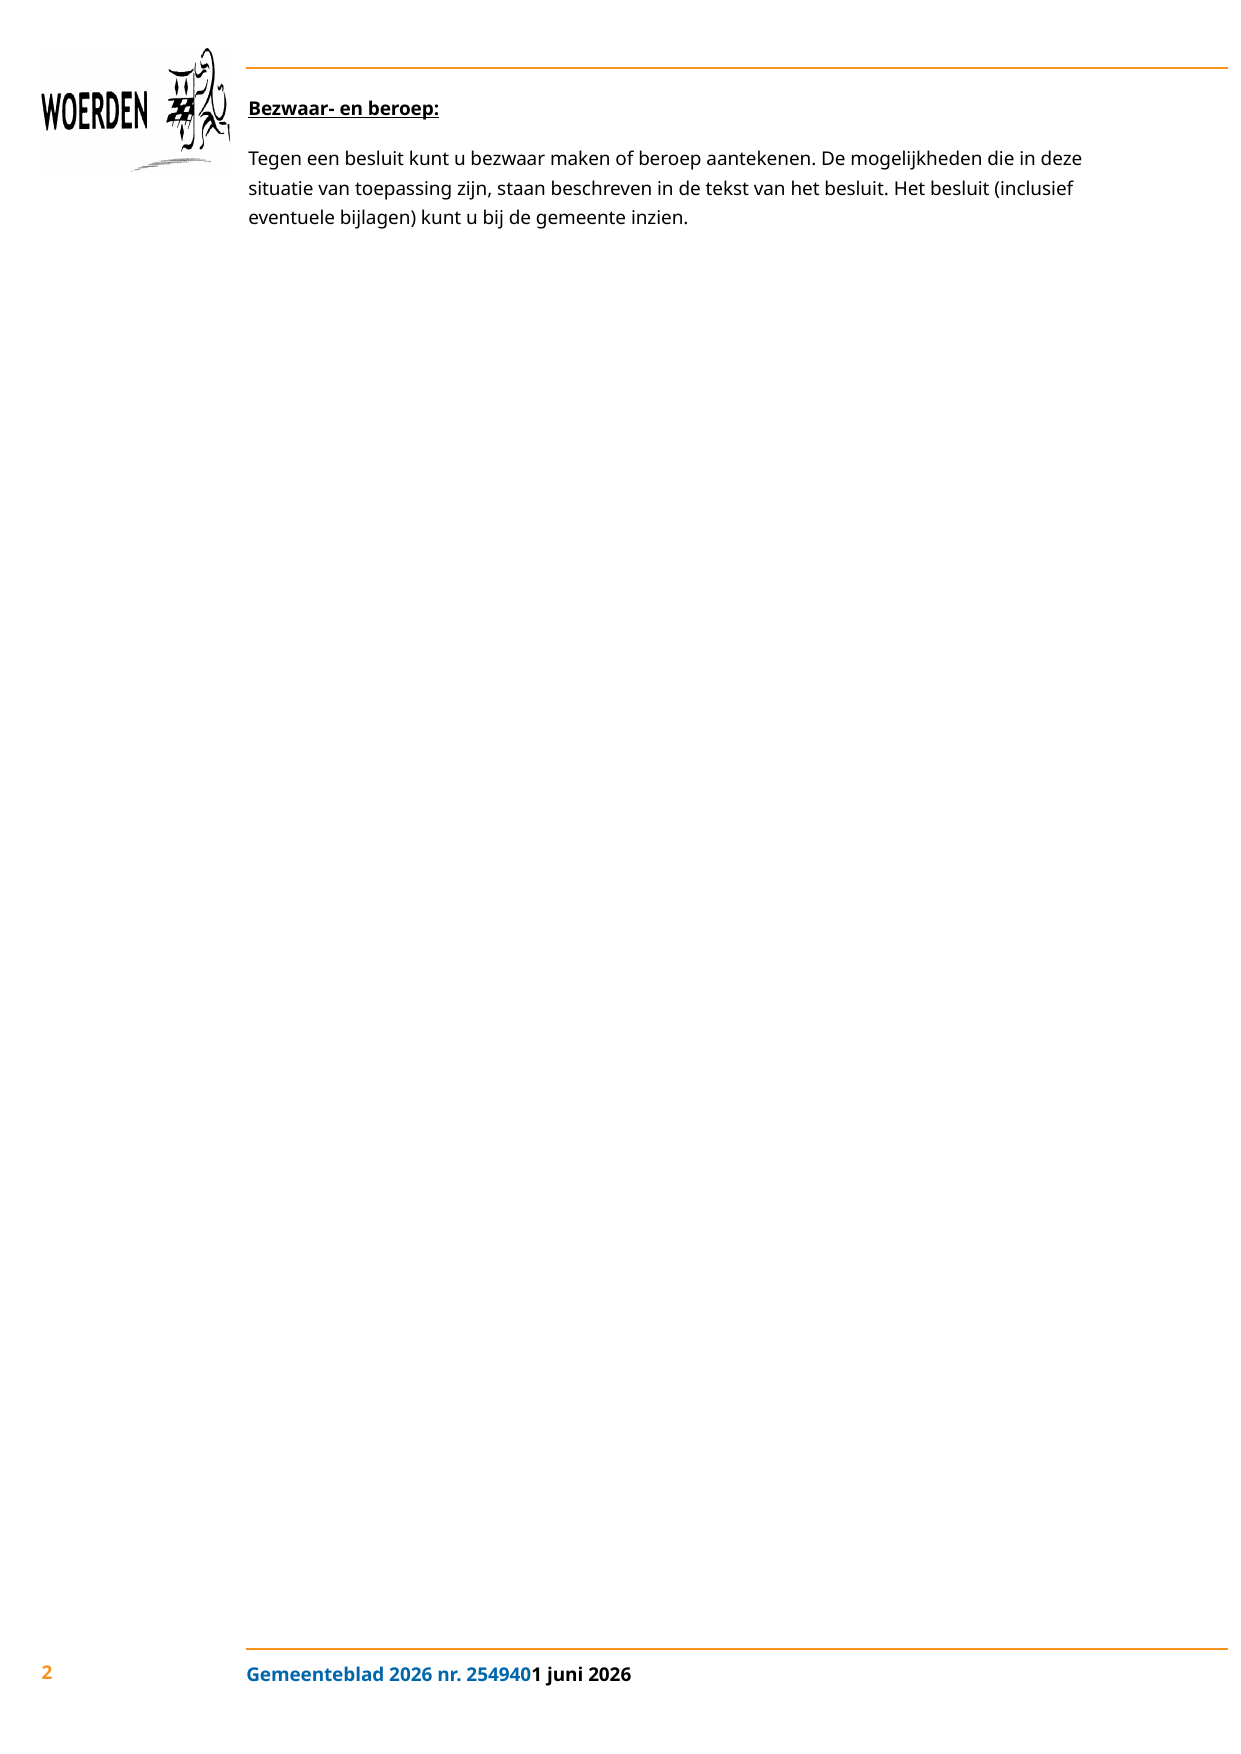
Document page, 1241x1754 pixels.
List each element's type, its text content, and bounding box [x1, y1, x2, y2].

picture [41, 47, 231, 172]
text Bezwaar- en beroep: [248, 95, 1152, 121]
text Tegen een besluit kunt u bezwaar maken of beroep aantekenen. De mogelijkheden die in deze situatie van toepassing zijn, staan beschreven in de tekst van het besluit. Het besluit (inclusief eventuele bijlagen) kunt u bij de gemeente inzien. [248, 145, 1152, 230]
